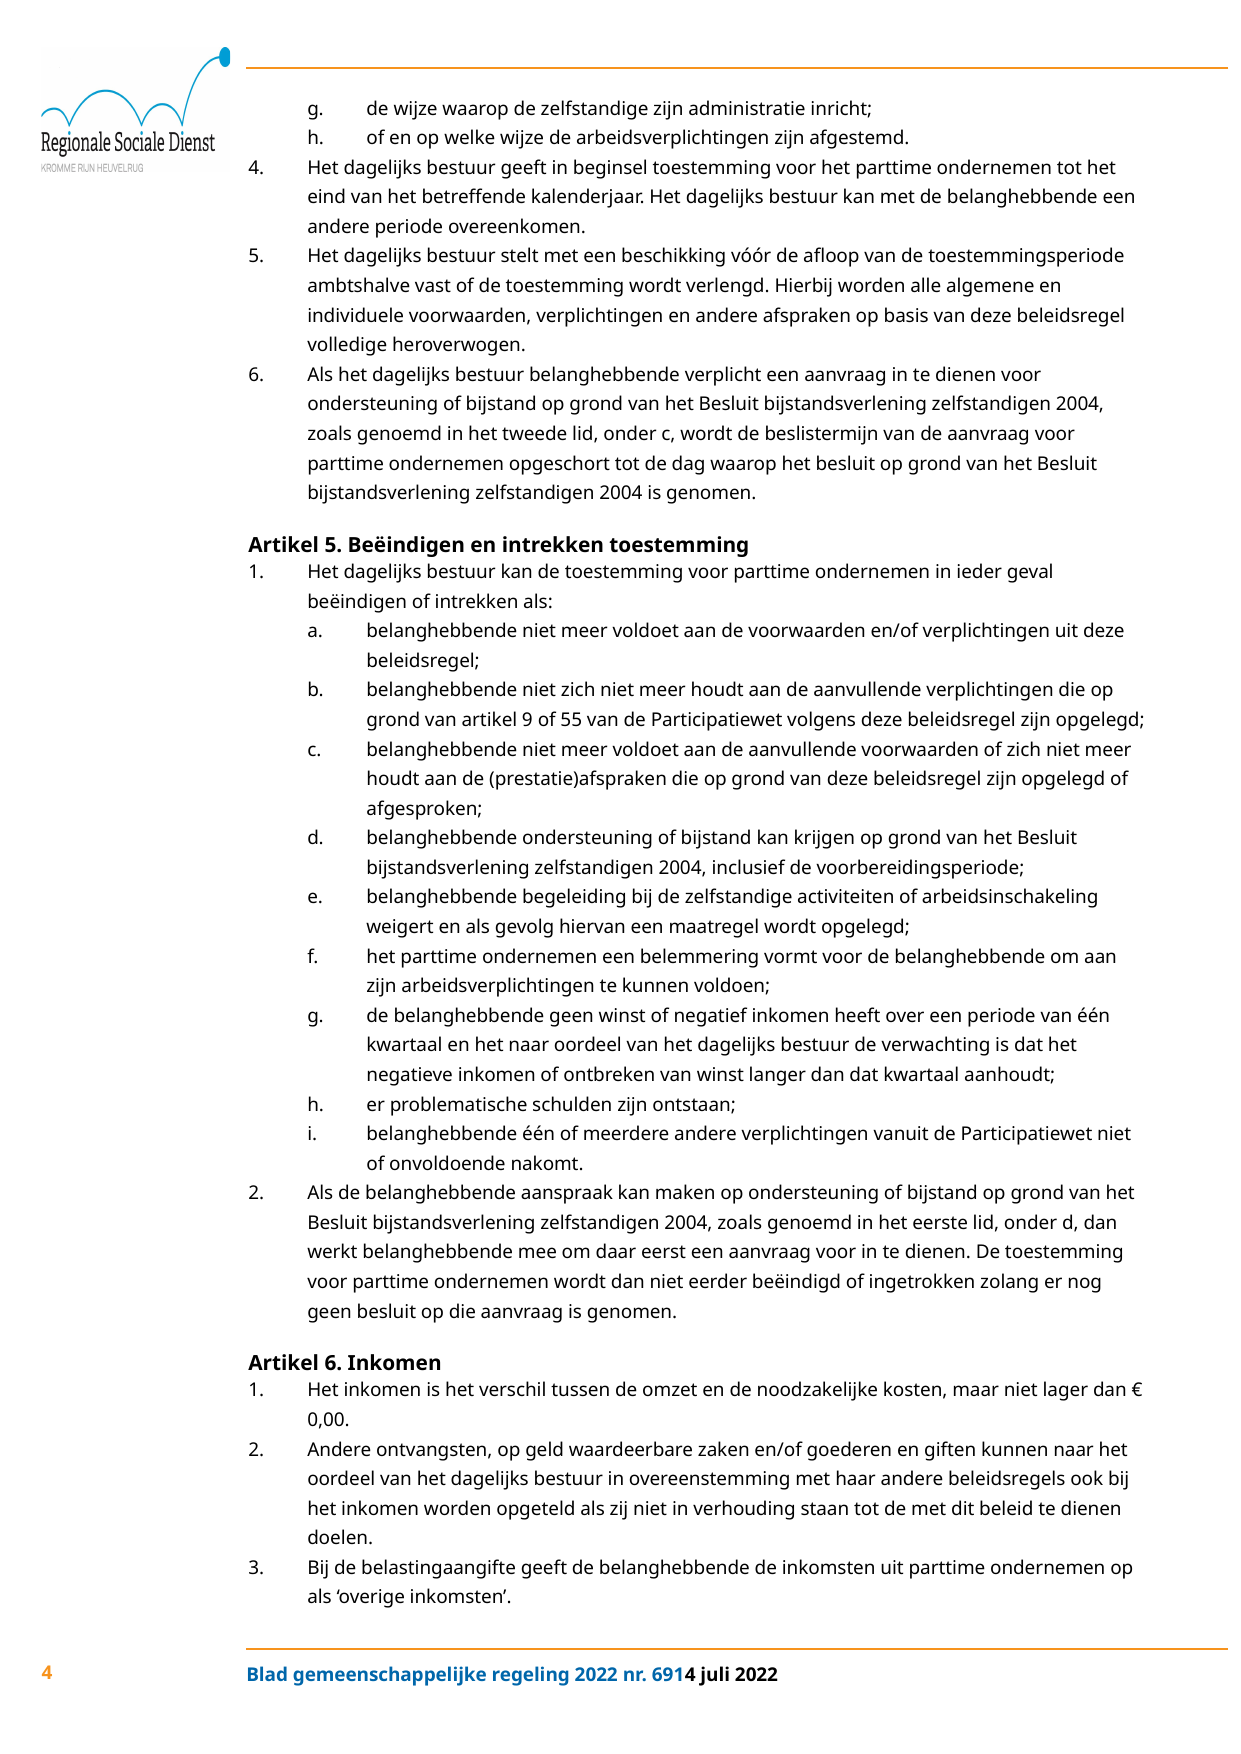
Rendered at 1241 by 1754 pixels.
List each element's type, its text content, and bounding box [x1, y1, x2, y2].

list belanghebbende ondersteuning of bijstand kan krijgen op grond van het Besluit bijstandsverlening zelfstandigen 2004, inclusief de voorbereidingsperiode; [307, 824, 1152, 880]
list de belanghebbende geen winst of negatief inkomen heeft over een periode van één kwartaal en het naar oordeel van het dagelijks bestuur de verwachting is dat het negatieve inkomen of ontbreken van winst langer dan dat kwartaal aanhoudt; [307, 1002, 1152, 1087]
list er problematische schulden zijn ontstaan; [307, 1091, 1152, 1116]
list Het inkomen is het verschil tussen de omzet en de noodzakelijke kosten, maar niet lager dan € 0,00. [248, 1377, 1152, 1432]
list Het dagelijks bestuur stelt met een beschikking vóór de afloop van de toestemmingsperiode ambtshalve vast of de toestemming wordt verlengd. Hierbij worden alle algemene en individuele voorwaarden, verplichtingen en andere afspraken op basis van deze beleidsregel volledige heroverwogen. [248, 243, 1152, 357]
list Bij de belastingaangifte geeft de belanghebbende de inkomsten uit parttime ondernemen op als ‘overige inkomsten’. [248, 1554, 1152, 1609]
list Het dagelijks bestuur geeft in beginsel toestemming voor het parttime ondernemen tot het eind van het betreffende kalenderjaar. Het dagelijks bestuur kan met de belanghebbende een andere periode overeenkomen. [248, 154, 1152, 239]
text Artikel 5. Beëindigen en intrekken toestemming [248, 530, 1152, 558]
list de wijze waarop de zelfstandige zijn administratie inricht; [307, 95, 1152, 121]
list Als het dagelijks bestuur belanghebbende verplicht een aanvraag in te dienen voor ondersteuning of bijstand op grond van het Besluit bijstandsverlening zelfstandigen 2004, zoals genoemd in het tweede lid, onder c, wordt de beslistermijn van de aanvraag voor parttime ondernemen opgeschort tot de dag waarop het besluit op grond van het Besluit bijstandsverlening zelfstandigen 2004 is genomen. [248, 361, 1152, 505]
list Andere ontvangsten, op geld waardeerbare zaken en/of goederen en giften kunnen naar het oordeel van het dagelijks bestuur in overeenstemming met haar andere beleidsregels ook bij het inkomen worden opgeteld als zij niet in verhouding staan tot de met dit beleid te dienen doelen. [248, 1436, 1152, 1550]
list belanghebbende één of meerdere andere verplichtingen vanuit de Participatiewet niet of onvoldoende nakomt. [307, 1120, 1152, 1176]
list Als de belanghebbende aanspraak kan maken op ondersteuning of bijstand op grond van het Besluit bijstandsverlening zelfstandigen 2004, zoals genoemd in het eerste lid, onder d, dan werkt belanghebbende mee om daar eerst een aanvraag voor in te dienen. De toestemming voor parttime ondernemen wordt dan niet eerder beëindigd of ingetrokken zolang er nog geen besluit op die aanvraag is genomen. [248, 1179, 1152, 1323]
list belanghebbende niet meer voldoet aan de aanvullende voorwaarden of zich niet meer houdt aan de (prestatie)afspraken die op grond van deze beleidsregel zijn opgelegd of afgesproken; [307, 736, 1152, 821]
list het parttime ondernemen een belemmering vormt voor de belanghebbende om aan zijn arbeidsverplichtingen te kunnen voldoen; [307, 943, 1152, 998]
picture [41, 47, 231, 172]
list belanghebbende niet zich niet meer houdt aan de aanvullende verplichtingen die op grond van artikel 9 of 55 van de Participatiewet volgens deze beleidsregel zijn opgelegd; [307, 677, 1152, 732]
list belanghebbende niet meer voldoet aan de voorwaarden en/of verplichtingen uit deze beleidsregel; [307, 617, 1152, 673]
list belanghebbende begeleiding bij de zelfstandige activiteiten of arbeidsinschakeling weigert en als gevolg hiervan een maatregel wordt opgelegd; [307, 884, 1152, 939]
list Het dagelijks bestuur kan de toestemming voor parttime ondernemen in ieder geval beëindigen of intrekken als: [248, 558, 1152, 613]
list of en op welke wijze de arbeidsverplichtingen zijn afgestemd. [307, 124, 1152, 150]
text Artikel 6. Inkomen [248, 1348, 1152, 1377]
